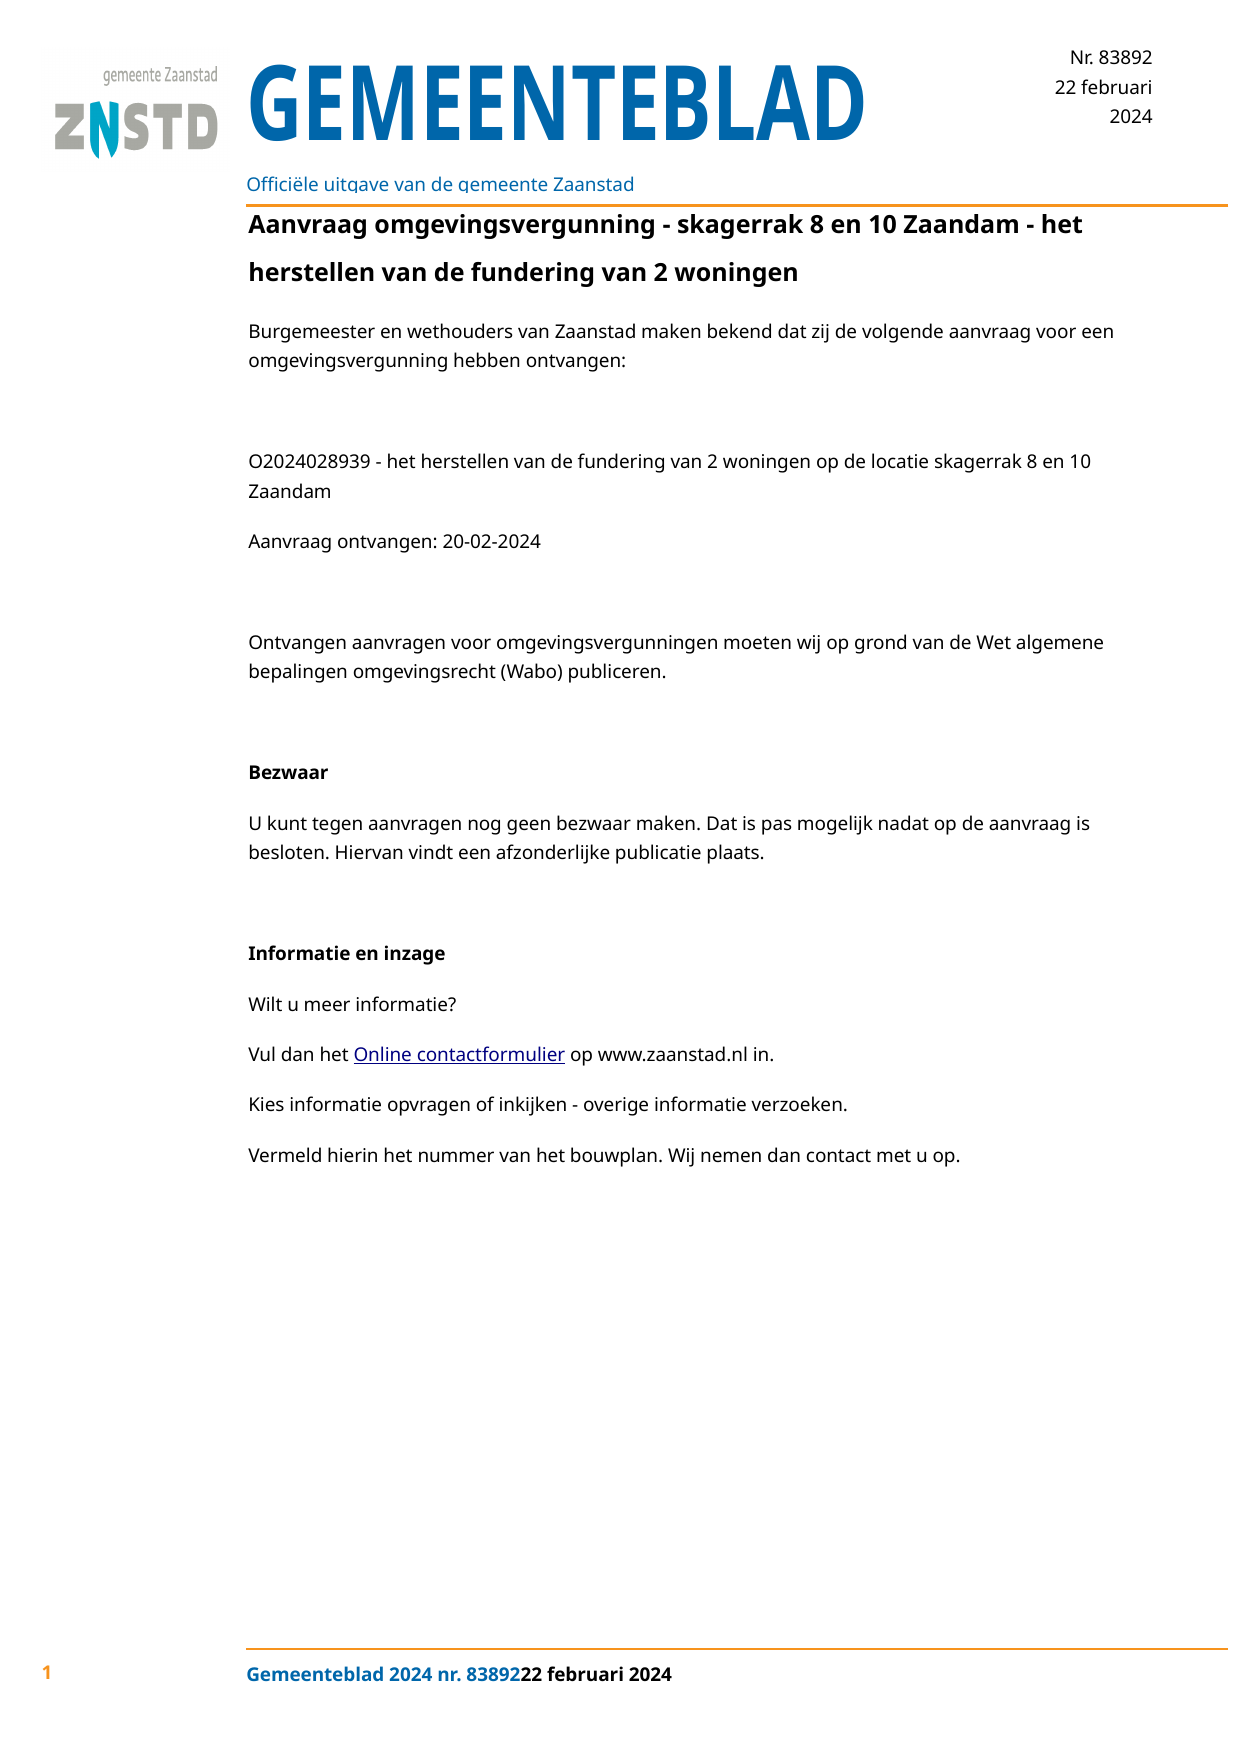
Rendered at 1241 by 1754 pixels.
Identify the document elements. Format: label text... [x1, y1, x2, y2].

text Informatie en inzage [248, 940, 1152, 966]
text U kunt tegen aanvragen nog geen bezwaar maken. Dat is pas mogelijk nadat op de aanvraag is besloten. Hiervan vindt een afzonderlijke publicatie plaats. [248, 810, 1152, 865]
text Burgemeester en wethouders van Zaanstad maken bekend dat zij de volgende aanvraag voor een omgevingsvergunning hebben ontvangen: [248, 318, 1152, 373]
text Aanvraag ontvangen: 20-02-2024 [248, 528, 1152, 554]
text O2024028939 - het herstellen van de fundering van 2 woningen op de locatie skagerrak 8 en 10 Zaandam [248, 448, 1152, 504]
text Wilt u meer informatie? [248, 991, 1152, 1017]
text Vermeld hierin het nummer van het bouwplan. Wij nemen dan contact met u op. [248, 1142, 1152, 1168]
text Vul dan het Online contactformulier op www.zaanstad.nl in. [248, 1041, 1152, 1067]
text Aanvraag omgevingsvergunning - skagerrak 8 en 10 Zaandam - het herstellen van de fundering van 2 woningen [248, 207, 1152, 288]
text Bezwaar [248, 759, 1152, 785]
text Ontvangen aanvragen voor omgevingsvergunningen moeten wij op grond van de Wet algemene bepalingen omgevingsrecht (Wabo) publiceren. [248, 629, 1152, 684]
text Kies informatie opvragen of inkijken - overige informatie verzoeken. [248, 1092, 1152, 1117]
picture [41, 47, 231, 172]
